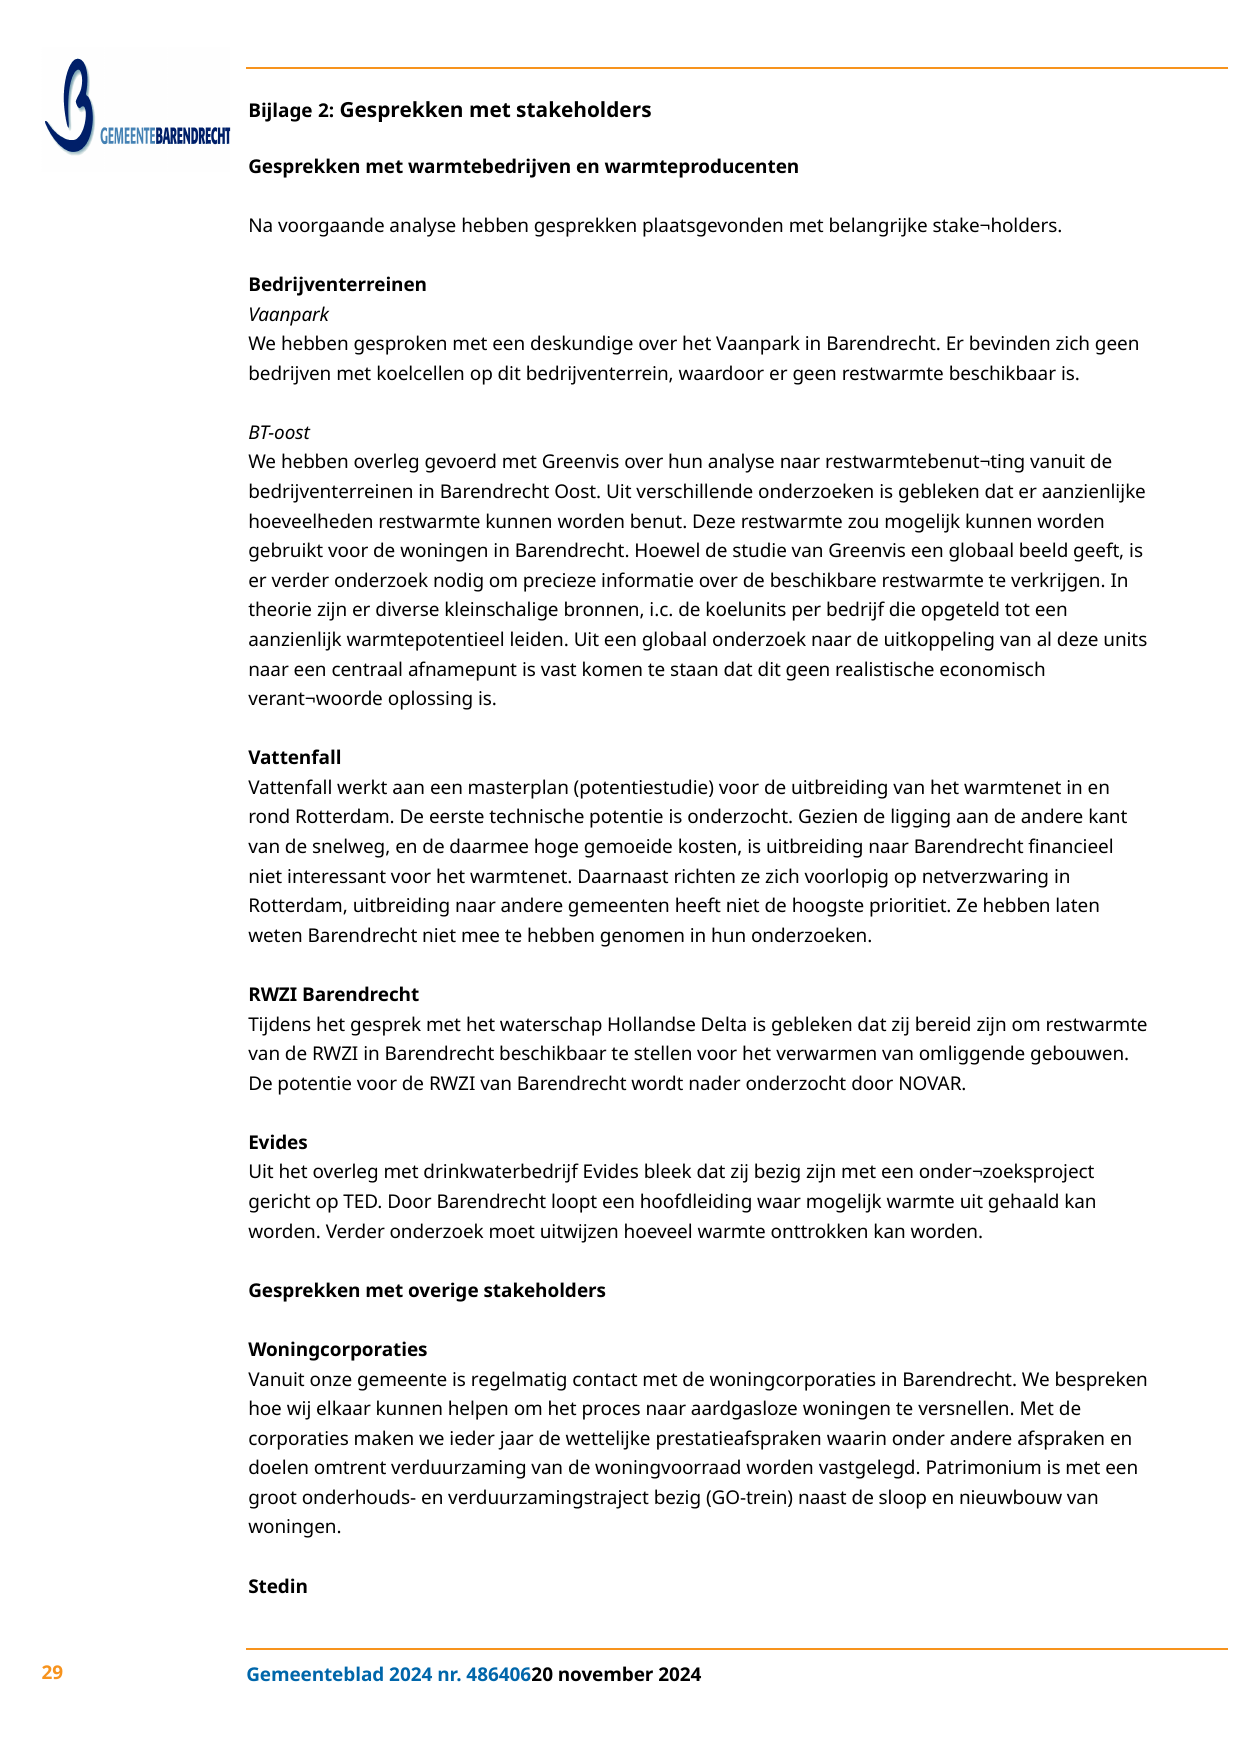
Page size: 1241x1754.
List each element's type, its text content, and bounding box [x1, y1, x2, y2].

text RWZI Barendrecht [248, 981, 1152, 1007]
text Na voorgaande analyse hebben gesprekken plaatsgevonden met belangrijke stake¬holders. [248, 212, 1152, 238]
text Gesprekken met warmtebedrijven en warmteproducenten [248, 153, 1152, 179]
text We hebben gesproken met een deskundige over het Vaanpark in Barendrecht. Er bevinden zich geen bedrijven met koelcellen op dit bedrijventerrein, waardoor er geen restwarmte beschikbaar is. [248, 330, 1152, 386]
text Vattenfall werkt aan een masterplan (potentiestudie) voor de uitbreiding van het warmtenet in en rond Rotterdam. De eerste technische potentie is onderzocht. Gezien de ligging aan de andere kant van de snelweg, en de daarmee hoge gemoeide kosten, is uitbreiding naar Barendrecht financieel niet interessant voor het warmtenet. Daarnaast richten ze zich voorlopig op netverzwaring in Rotterdam, uitbreiding naar andere gemeenten heeft niet de hoogste prioritiet. Ze hebben laten weten Barendrecht niet mee te hebben genomen in hun onderzoeken. [248, 774, 1152, 948]
text Tijdens het gesprek met het waterschap Hollandse Delta is gebleken dat zij bereid zijn om restwarmte van de RWZI in Barendrecht beschikbaar te stellen voor het verwarmen van omliggende gebouwen. De potentie voor de RWZI van Barendrecht wordt nader onderzocht door NOVAR. [248, 1011, 1152, 1096]
text Vattenfall [248, 744, 1152, 770]
text Bedrijventerreinen [248, 271, 1152, 297]
text Bijlage 2: Gesprekken met stakeholders [248, 95, 1152, 123]
text Gesprekken met overige stakeholders [248, 1277, 1152, 1303]
text BT-oost [248, 419, 1152, 445]
picture [41, 47, 231, 172]
text Vanuit onze gemeente is regelmatig contact met de woningcorporaties in Barendrecht. We bespreken hoe wij elkaar kunnen helpen om het proces naar aardgasloze woningen te versnellen. Met de corporaties maken we ieder jaar de wettelijke prestatieafspraken waarin onder andere afspraken en doelen omtrent verduurzaming van de woningvoorraad worden vastgelegd. Patrimonium is met een groot onderhouds- en verduurzamingstraject bezig (GO-trein) naast de sloop en nieuwbouw van woningen. [248, 1366, 1152, 1539]
text Vaanpark [248, 301, 1152, 327]
text Evides [248, 1129, 1152, 1155]
text We hebben overleg gevoerd met Greenvis over hun analyse naar restwarmtebenut¬ting vanuit de bedrijventerreinen in Barendrecht Oost. Uit verschillende onderzoeken is gebleken dat er aanzienlijke hoeveelheden restwarmte kunnen worden benut. Deze restwarmte zou mogelijk kunnen worden gebruikt voor de woningen in Barendrecht. Hoewel de studie van Greenvis een globaal beeld geeft, is er verder onderzoek nodig om precieze informatie over de beschikbare restwarmte te verkrijgen. In theorie zijn er diverse kleinschalige bronnen, i.c. de koelunits per bedrijf die opgeteld tot een aanzienlijk warmtepotentieel leiden. Uit een globaal onderzoek naar de uitkoppeling van al deze units naar een centraal afnamepunt is vast komen te staan dat dit geen realistische economisch verant¬woorde oplossing is. [248, 449, 1152, 711]
text Uit het overleg met drinkwaterbedrijf Evides bleek dat zij bezig zijn met een onder¬zoeksproject gericht op TED. Door Barendrecht loopt een hoofdleiding waar mogelijk warmte uit gehaald kan worden. Verder onderzoek moet uitwijzen hoeveel warmte onttrokken kan worden. [248, 1159, 1152, 1244]
text Woningcorporaties [248, 1336, 1152, 1362]
text Stedin [248, 1573, 1152, 1599]
